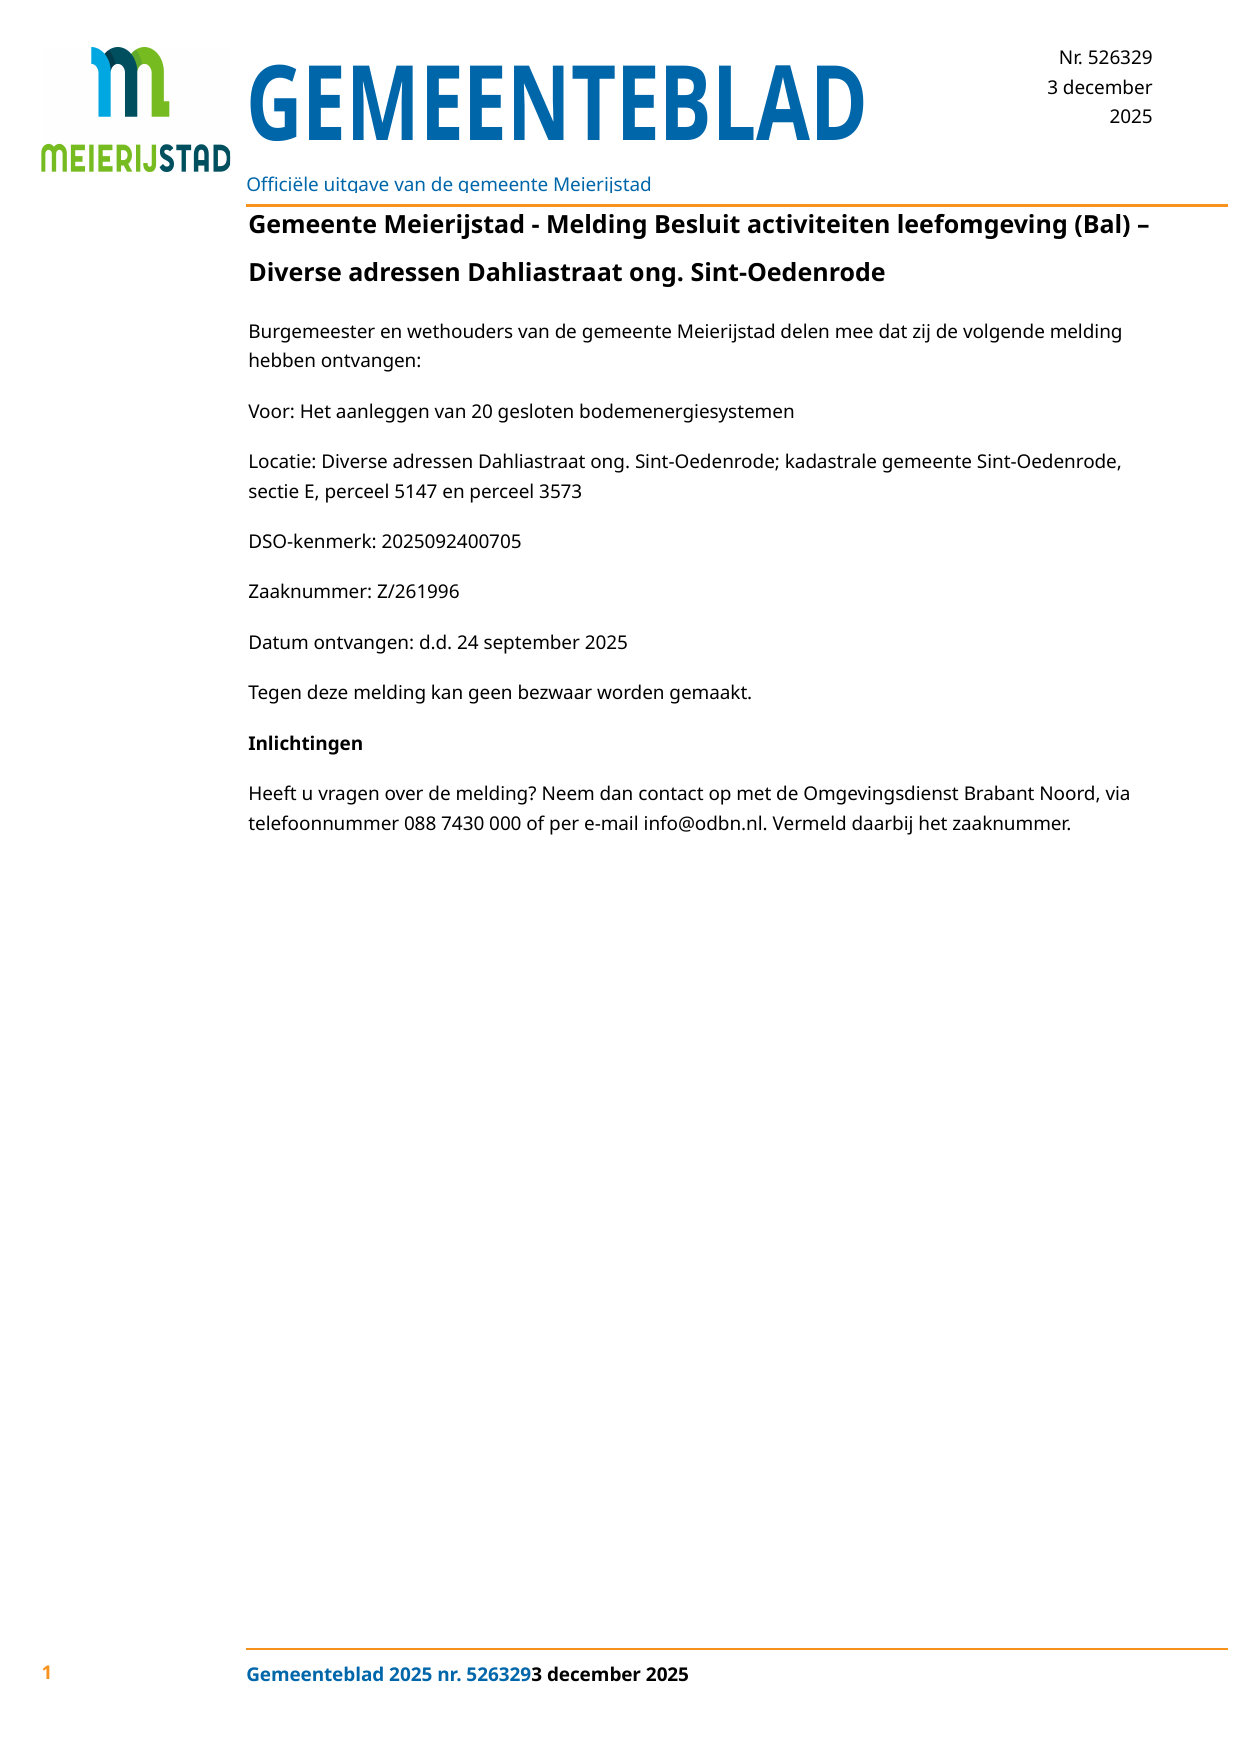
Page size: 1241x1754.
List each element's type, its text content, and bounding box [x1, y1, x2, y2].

text Burgemeester en wethouders van de gemeente Meierijstad delen mee dat zij de volgende melding hebben ontvangen: [248, 318, 1152, 373]
text Gemeente Meierijstad - Melding Besluit activiteiten leefomgeving (Bal) – Diverse adressen Dahliastraat ong. Sint-Oedenrode [248, 207, 1152, 288]
text Heeft u vragen over de melding? Neem dan contact op met de Omgevingsdienst Brabant Noord, via telefoonnummer 088 7430 000 of per e-mail info@odbn.nl. Vermeld daarbij het zaaknummer. [248, 780, 1152, 836]
text Locatie: Diverse adressen Dahliastraat ong. Sint-Oedenrode; kadastrale gemeente Sint-Oedenrode, sectie E, perceel 5147 en perceel 3573 [248, 448, 1152, 504]
text DSO-kenmerk: 2025092400705 [248, 528, 1152, 554]
text Inlichtingen [248, 730, 1152, 756]
text Voor: Het aanleggen van 20 gesloten bodemenergiesystemen [248, 398, 1152, 424]
text Datum ontvangen: d.d. 24 september 2025 [248, 629, 1152, 655]
text Tegen deze melding kan geen bezwaar worden gemaakt. [248, 679, 1152, 705]
picture [41, 47, 231, 172]
text Zaaknummer: Z/261996 [248, 579, 1152, 604]
